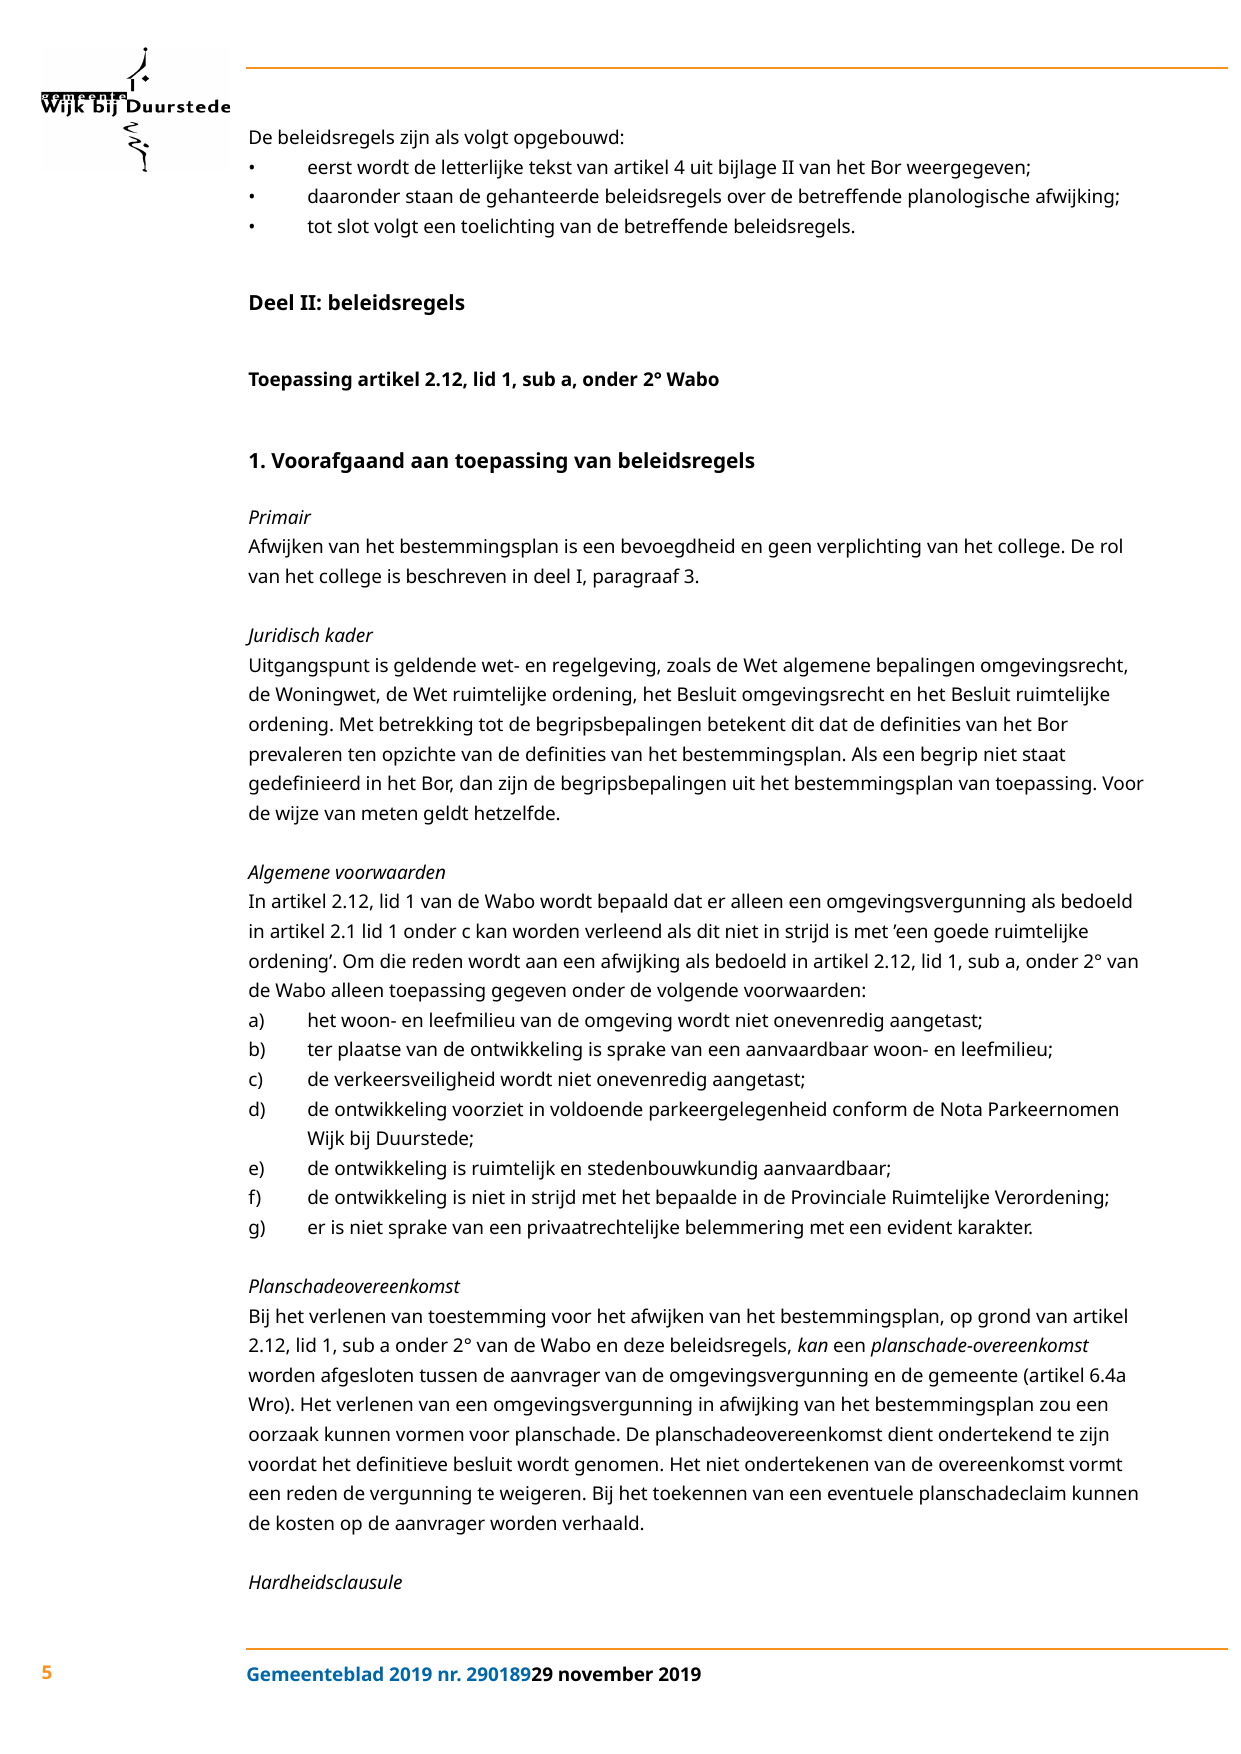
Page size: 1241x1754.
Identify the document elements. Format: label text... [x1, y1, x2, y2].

text Bij het verlenen van toestemming voor het afwijken van het bestemmingsplan, op grond van artikel 2.12, lid 1, sub a onder 2° van de Wabo en deze beleidsregels, kan een planschade-overeenkomst worden afgesloten tussen de aanvrager van de omgevingsvergunning en de gemeente (artikel 6.4a Wro). Het verlenen van een omgevingsvergunning in afwijking van het bestemmingsplan zou een oorzaak kunnen vormen voor planschade. De planschadeovereenkomst dient ondertekend te zijn voordat het definitieve besluit wordt genomen. Het niet ondertekenen van de overeenkomst vormt een reden de vergunning te weigeren. Bij het toekennen van een eventuele planschadeclaim kunnen de kosten op de aanvrager worden verhaald. [248, 1303, 1152, 1536]
list tot slot volgt een toelichting van de betreffende beleidsregels. [248, 213, 1152, 239]
text Planschadeovereenkomst [248, 1273, 1152, 1299]
list de ontwikkeling is ruimtelijk en stedenbouwkundig aanvaardbaar; [248, 1155, 1152, 1181]
list er is niet sprake van een privaatrechtelijke belemmering met een evident karakter. [248, 1214, 1152, 1240]
text Algemene voorwaarden [248, 859, 1152, 885]
list ter plaatse van de ontwikkeling is sprake van een aanvaardbaar woon- en leefmilieu; [248, 1037, 1152, 1062]
list eerst wordt de letterlijke tekst van artikel 4 uit bijlage II van het Bor weergegeven; [248, 154, 1152, 180]
text 1. Voorafgaand aan toepassing van beleidsregels [248, 446, 1152, 474]
picture [41, 47, 231, 172]
list daaronder staan de gehanteerde beleidsregels over de betreffende planologische afwijking; [248, 183, 1152, 209]
text Juridisch kader [248, 622, 1152, 648]
list het woon- en leefmilieu van de omgeving wordt niet onevenredig aangetast; [248, 1007, 1152, 1033]
text De beleidsregels zijn als volgt opgebouwd: [248, 124, 1152, 150]
text Deel II: beleidsregels [248, 288, 1152, 317]
text Primair [248, 504, 1152, 530]
list de verkeersveiligheid wordt niet onevenredig aangetast; [248, 1066, 1152, 1092]
text Afwijken van het bestemmingsplan is een bevoegdheid en geen verplichting van het college. De rol van het college is beschreven in deel I, paragraaf 3. [248, 534, 1152, 589]
text Uitgangspunt is geldende wet- en regelgeving, zoals de Wet algemene bepalingen omgevingsrecht, de Woningwet, de Wet ruimtelijke ordening, het Besluit omgevingsrecht en het Besluit ruimtelijke ordening. Met betrekking tot de begripsbepalingen betekent dit dat de definities van het Bor prevaleren ten opzichte van de definities van het bestemmingsplan. Als een begrip niet staat gedefinieerd in het Bor, dan zijn de begripsbepalingen uit het bestemmingsplan van toepassing. Voor de wijze van meten geldt hetzelfde. [248, 652, 1152, 826]
list de ontwikkeling voorziet in voldoende parkeergelegenheid conform de Nota Parkeernomen Wijk bij Duurstede; [248, 1096, 1152, 1151]
text Toepassing artikel 2.12, lid 1, sub a, onder 2° Wabo [248, 366, 1152, 392]
text In artikel 2.12, lid 1 van de Wabo wordt bepaald dat er alleen een omgevingsvergunning als bedoeld in artikel 2.1 lid 1 onder c kan worden verleend als dit niet in strijd is met ’een goede ruimtelijke ordening’. Om die reden wordt aan een afwijking als bedoeld in artikel 2.12, lid 1, sub a, onder 2° van de Wabo alleen toepassing gegeven onder de volgende voorwaarden: [248, 889, 1152, 1003]
list de ontwikkeling is niet in strijd met het bepaalde in de Provinciale Ruimtelijke Verordening; [248, 1184, 1152, 1210]
text Hardheidsclausule [248, 1569, 1152, 1595]
